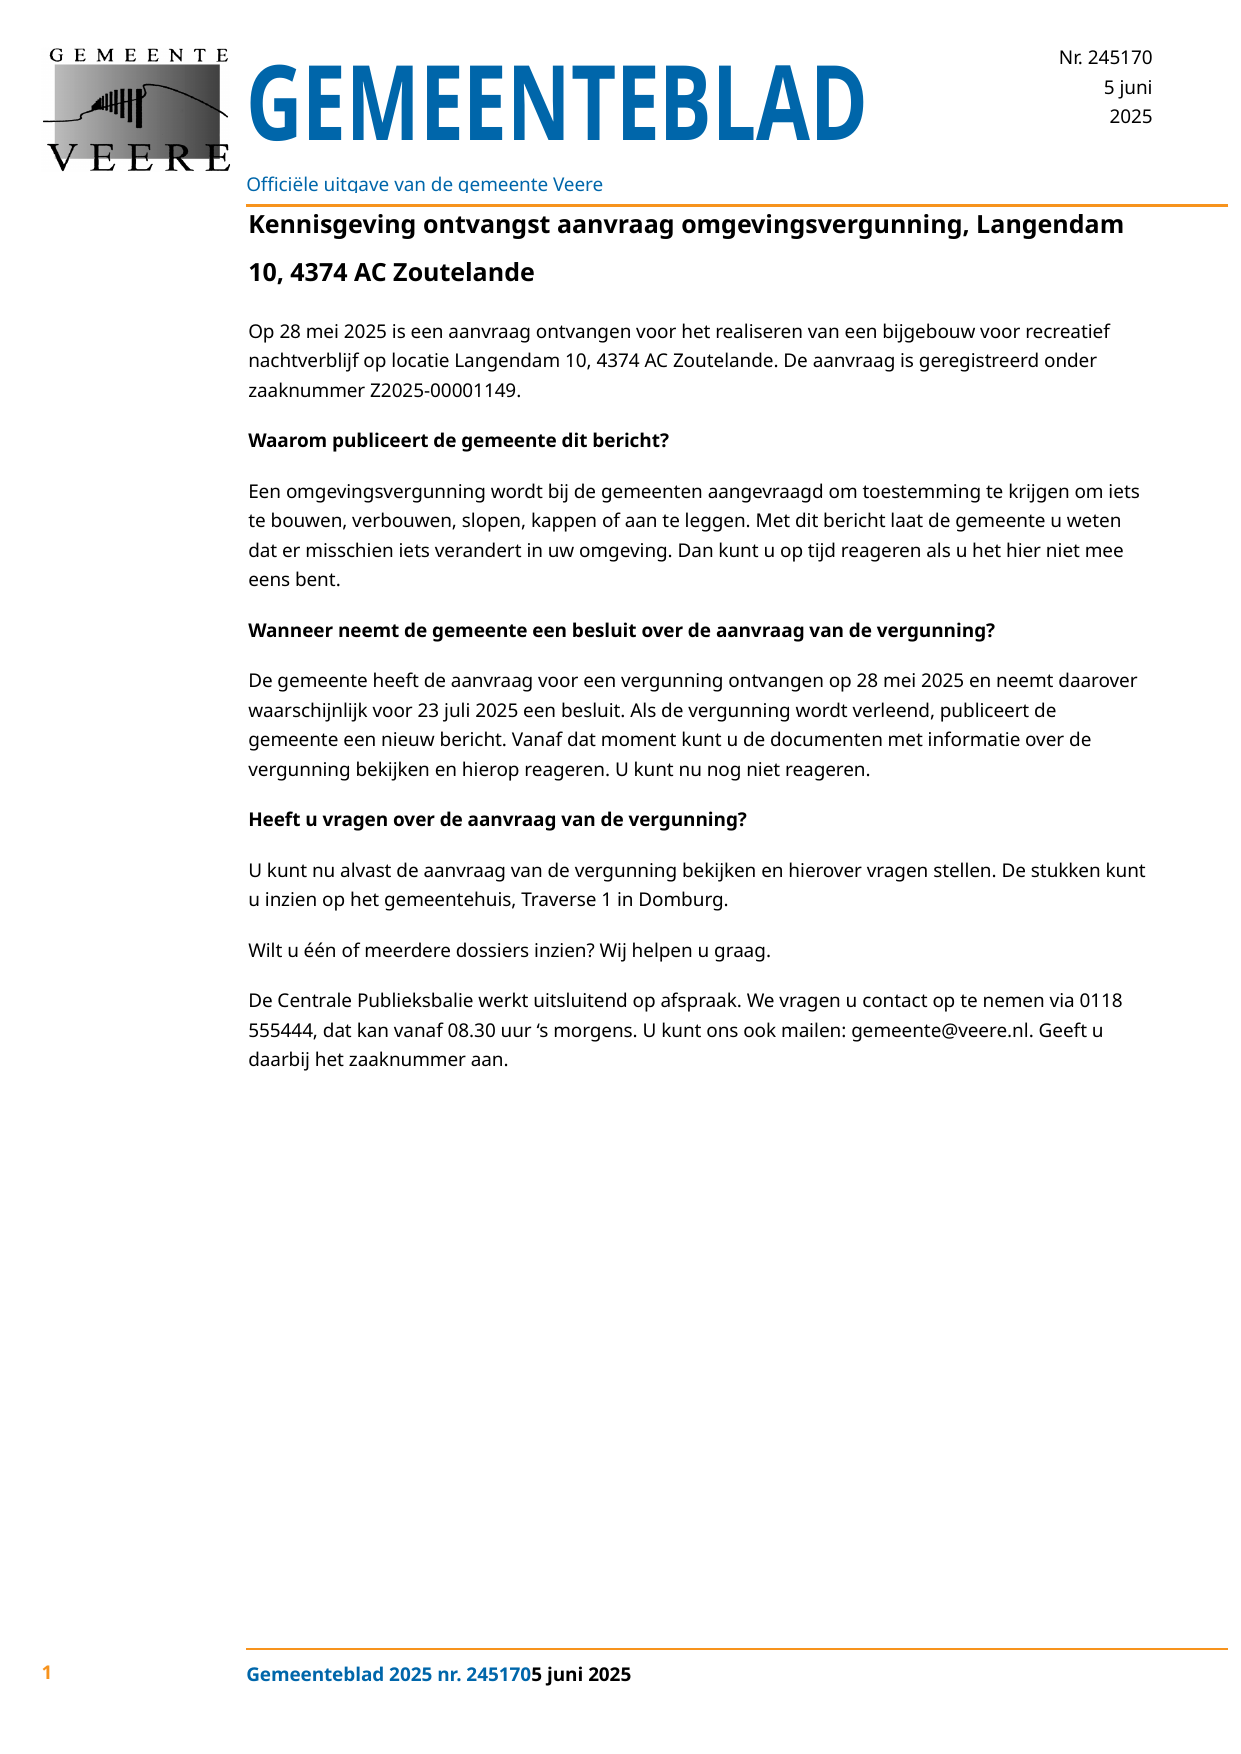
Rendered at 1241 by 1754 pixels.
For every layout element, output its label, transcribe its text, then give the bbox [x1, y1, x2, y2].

text De gemeente heeft de aanvraag voor een vergunning ontvangen op 28 mei 2025 en neemt daarover waarschijnlijk voor 23 juli 2025 een besluit. Als de vergunning wordt verleend, publiceert de gemeente een nieuw bericht. Vanaf dat moment kunt u de documenten met informatie over de vergunning bekijken en hierop reageren. U kunt nu nog niet reageren. [248, 667, 1152, 782]
text Waarom publiceert de gemeente dit bericht? [248, 427, 1152, 453]
text Een omgevingsvergunning wordt bij de gemeenten aangevraagd om toestemming te krijgen om iets te bouwen, verbouwen, slopen, kappen of aan te leggen. Met dit bericht laat de gemeente u weten dat er misschien iets verandert in uw omgeving. Dan kunt u op tijd reageren als u het hier niet mee eens bent. [248, 478, 1152, 592]
text Op 28 mei 2025 is een aanvraag ontvangen voor het realiseren van een bijgebouw voor recreatief nachtverblijf op locatie Langendam 10, 4374 AC Zoutelande. De aanvraag is geregistreerd onder zaaknummer Z2025-00001149. [248, 318, 1152, 403]
text U kunt nu alvast de aanvraag van de vergunning bekijken en hierover vragen stellen. De stukken kunt u inzien op het gemeentehuis, Traverse 1 in Domburg. [248, 857, 1152, 912]
text Kennisgeving ontvangst aanvraag omgevingsvergunning, Langendam 10, 4374 AC Zoutelande [248, 207, 1152, 288]
text Wilt u één of meerdere dossiers inzien? Wij helpen u graag. [248, 937, 1152, 963]
picture [41, 47, 231, 172]
text Heeft u vragen over de aanvraag van de vergunning? [248, 807, 1152, 832]
text De Centrale Publieksbalie werkt uitsluitend op afspraak. We vragen u contact op te nemen via 0118 555444, dat kan vanaf 08.30 uur ‘s morgens. U kunt ons ook mailen: gemeente@veere.nl. Geeft u daarbij het zaaknummer aan. [248, 987, 1152, 1072]
text Wanneer neemt de gemeente een besluit over de aanvraag van de vergunning? [248, 617, 1152, 643]
